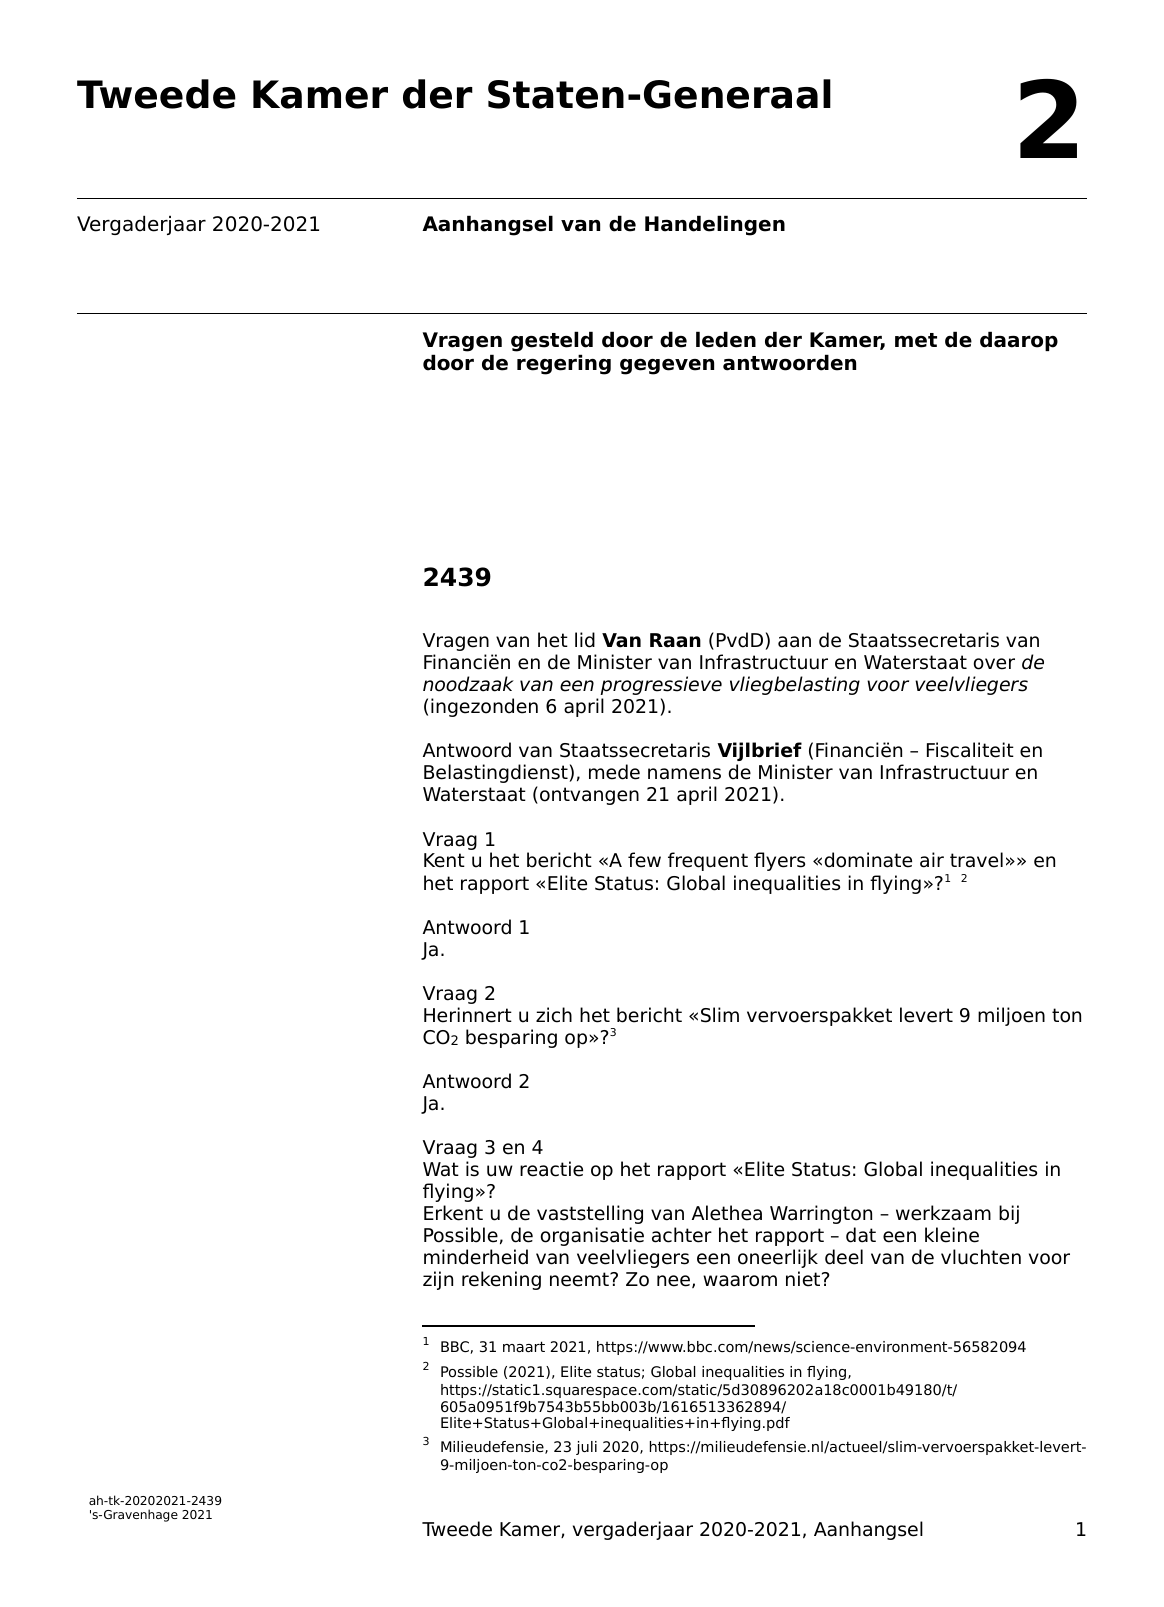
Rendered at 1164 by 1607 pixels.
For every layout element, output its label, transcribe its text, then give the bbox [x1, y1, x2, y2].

text Vraag 1 [422, 828, 1087, 850]
text Vragen van het lid Van Raan (PvdD) aan de Staatssecretaris van Financiën en de Minister van Infrastructuur en Waterstaat over de noodzaak van een progressieve vliegbelasting voor veelvliegers (ingezonden 6 april 2021). [422, 630, 1087, 718]
text Wat is uw reactie op het rapport «Elite Status: Global inequalities in flying»? [422, 1159, 1087, 1203]
text Antwoord 1 [422, 917, 1087, 938]
table_header 2 [886, 59, 1087, 198]
text ah-tk-20202021-2439 [88, 1494, 323, 1508]
text Vraag 2 [422, 983, 1087, 1005]
text 2439 [422, 563, 1087, 592]
text Possible (2021), Elite status; Global inequalities in flying, https://static1.squarespace.com/static/5d30896202a18c0001b49180/t/605a0951f9b7543b55bb003b/1616513362894/Elite+Status+Global+inequalities+in+flying.pdf [422, 1360, 1087, 1432]
table_cell [77, 314, 422, 375]
text Kent u het bericht «A few frequent flyers «dominate air travel»» en het rapport «Elite Status: Global inequalities in flying»? [422, 850, 1087, 894]
text Herinnert u zich het bericht «Slim vervoerspakket levert 9 miljoen ton CO2 besparing op»? [422, 1005, 1087, 1049]
text Antwoord 2 [422, 1071, 1087, 1093]
text BBC, 31 maart 2021, https://www.bbc.com/news/science-environment-56582094 [422, 1335, 1087, 1357]
text 's-Gravenhage 2021 [88, 1508, 323, 1522]
table_cell Aanhangsel van de Handelingen [422, 199, 1087, 313]
text Ja. [422, 938, 1087, 961]
table_header Tweede Kamer der Staten-Generaal [77, 59, 886, 198]
text Ja. [422, 1093, 1087, 1115]
text Vraag 3 en 4 [422, 1137, 1087, 1159]
table_cell Vragen gesteld door de leden der Kamer, met de daarop door de regering gegeven antwoorden [422, 314, 1087, 375]
text Antwoord van Staatssecretaris Vijlbrief (Financiën – Fiscaliteit en Belastingdienst), mede namens de Minister van Infrastructuur en Waterstaat (ontvangen 21 april 2021). [422, 740, 1087, 806]
table_cell Vergaderjaar 2020-2021 [77, 199, 422, 313]
text Erkent u de vaststelling van Alethea Warrington – werkzaam bij Possible, de organisatie achter het rapport – dat een kleine minderheid van veelvliegers een oneerlijk deel van de vluchten voor zijn rekening neemt? Zo nee, waarom niet? [422, 1203, 1087, 1291]
text Milieudefensie, 23 juli 2020, https://milieudefensie.nl/actueel/slim-vervoerspakket-levert-9-miljoen-ton-co2-besparing-op [422, 1435, 1087, 1474]
